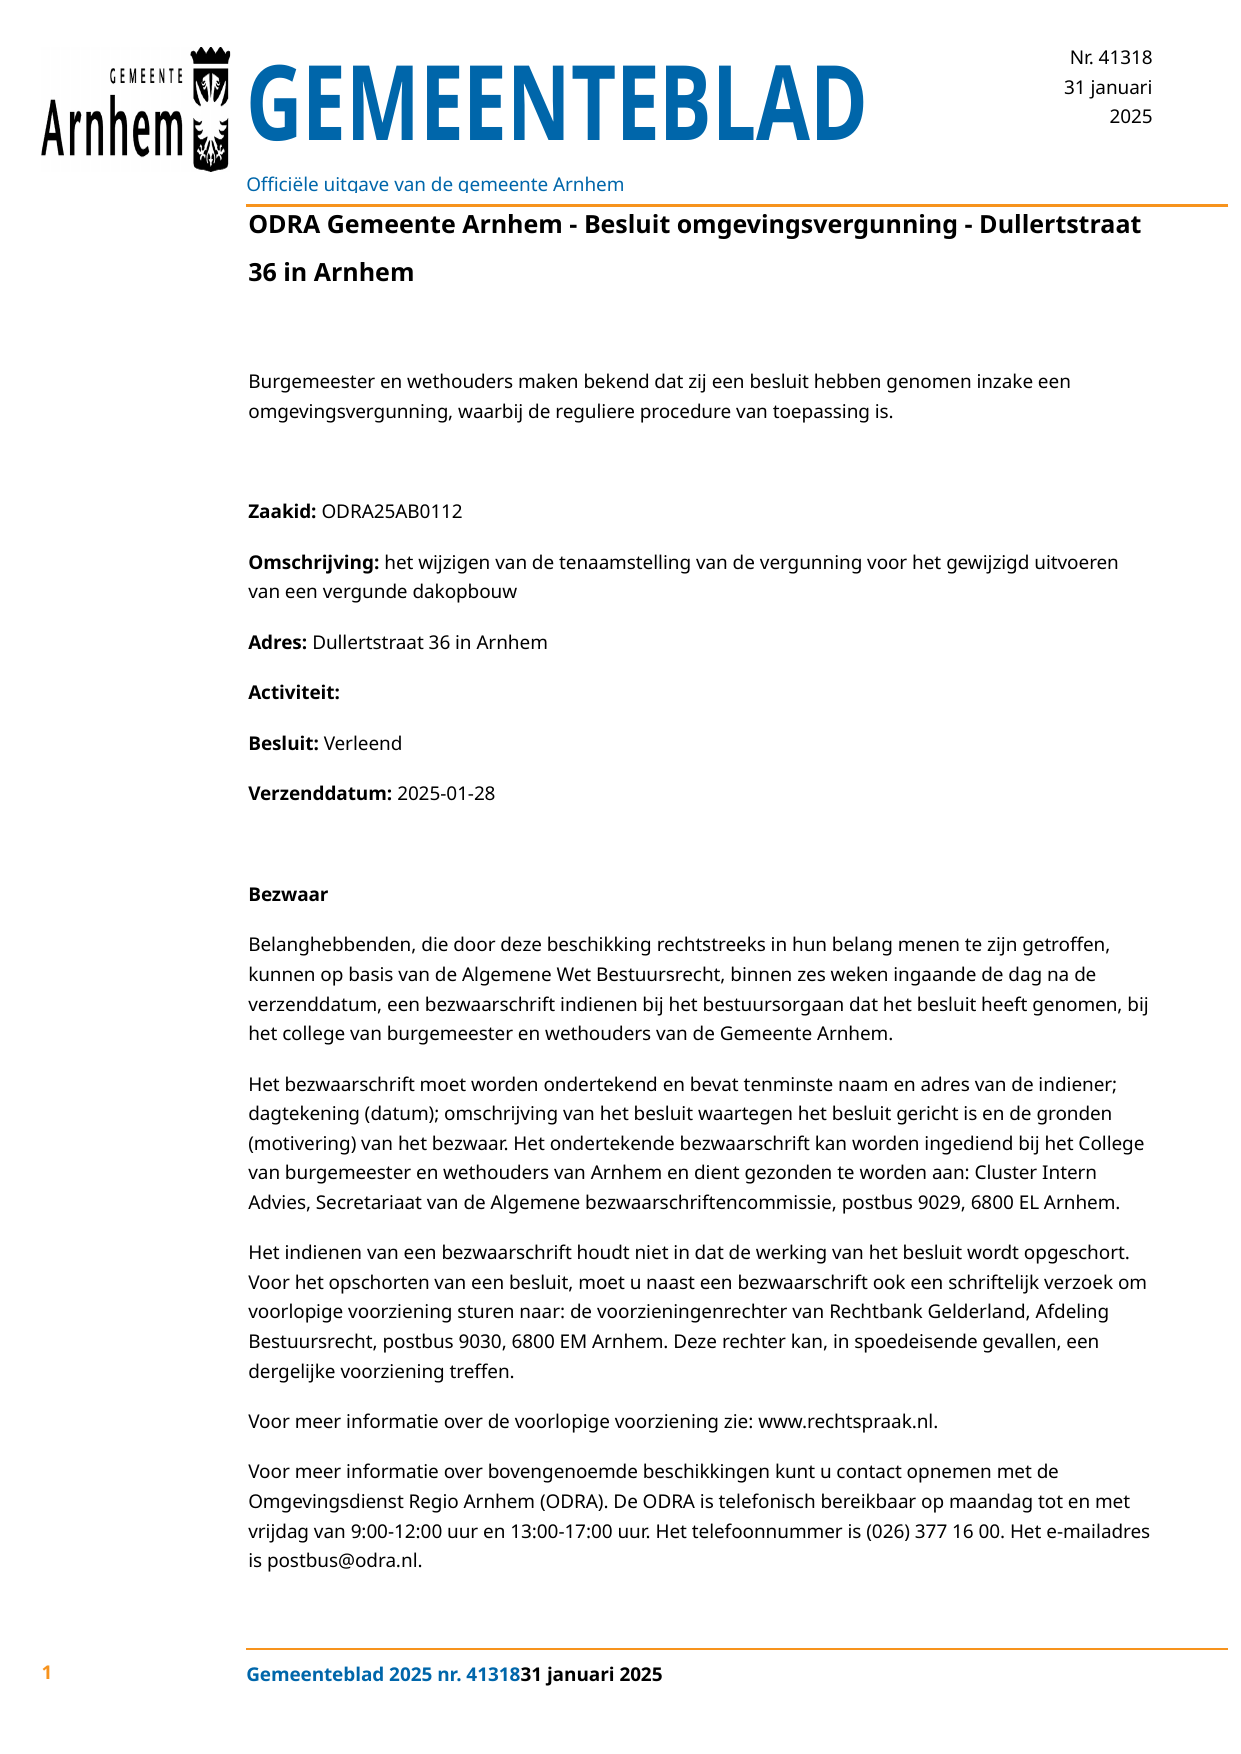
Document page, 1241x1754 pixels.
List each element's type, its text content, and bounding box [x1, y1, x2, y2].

text ODRA Gemeente Arnhem - Besluit omgevingsvergunning - Dullertstraat 36 in Arnhem [248, 207, 1152, 288]
text Het bezwaarschrift moet worden ondertekend en bevat tenminste naam en adres van de indiener; dagtekening (datum); omschrijving van het besluit waartegen het besluit gericht is en de gronden (motivering) van het bezwaar. Het ondertekende bezwaarschrift kan worden ingediend bij het College van burgemeester en wethouders van Arnhem en dient gezonden te worden aan: Cluster Intern Advies, Secretariaat van de Algemene bezwaarschriftencommissie, postbus 9029, 6800 EL Arnhem. [248, 1071, 1152, 1215]
text Voor meer informatie over bovengenoemde beschikkingen kunt u contact opnemen met de Omgevingsdienst Regio Arnhem (ODRA). De ODRA is telefonisch bereikbaar op maandag tot en met vrijdag van 9:00-12:00 uur en 13:00-17:00 uur. Het telefoonnummer is (026) 377 16 00. Het e-mailadres is postbus@odra.nl. [248, 1459, 1152, 1573]
text Omschrijving: het wijzigen van de tenaamstelling van de vergunning voor het gewijzigd uitvoeren van een vergunde dakopbouw [248, 549, 1152, 604]
text Activiteit: [248, 679, 1152, 705]
picture [41, 47, 231, 172]
text Adres: Dullertstraat 36 in Arnhem [248, 629, 1152, 655]
text Voor meer informatie over de voorlopige voorziening zie: www.rechtspraak.nl. [248, 1408, 1152, 1434]
text Zaakid: ODRA25AB0112 [248, 499, 1152, 524]
text Het indienen van een bezwaarschrift houdt niet in dat de werking van het besluit wordt opgeschort. Voor het opschorten van een besluit, moet u naast een bezwaarschrift ook een schriftelijk verzoek om voorlopige voorziening sturen naar: de voorzieningenrechter van Rechtbank Gelderland, Afdeling Bestuursrecht, postbus 9030, 6800 EM Arnhem. Deze rechter kan, in spoedeisende gevallen, een dergelijke voorziening treffen. [248, 1239, 1152, 1384]
text Belanghebbenden, die door deze beschikking rechtstreeks in hun belang menen te zijn getroffen, kunnen op basis van de Algemene Wet Bestuursrecht, binnen zes weken ingaande de dag na de verzenddatum, een bezwaarschrift indienen bij het bestuursorgaan dat het besluit heeft genomen, bij het college van burgemeester en wethouders van de Gemeente Arnhem. [248, 932, 1152, 1046]
text Besluit: Verleend [248, 730, 1152, 756]
text Burgemeester en wethouders maken bekend dat zij een besluit hebben genomen inzake een omgevingsvergunning, waarbij de reguliere procedure van toepassing is. [248, 368, 1152, 424]
text Verzenddatum: 2025-01-28 [248, 780, 1152, 806]
text Bezwaar [248, 881, 1152, 907]
